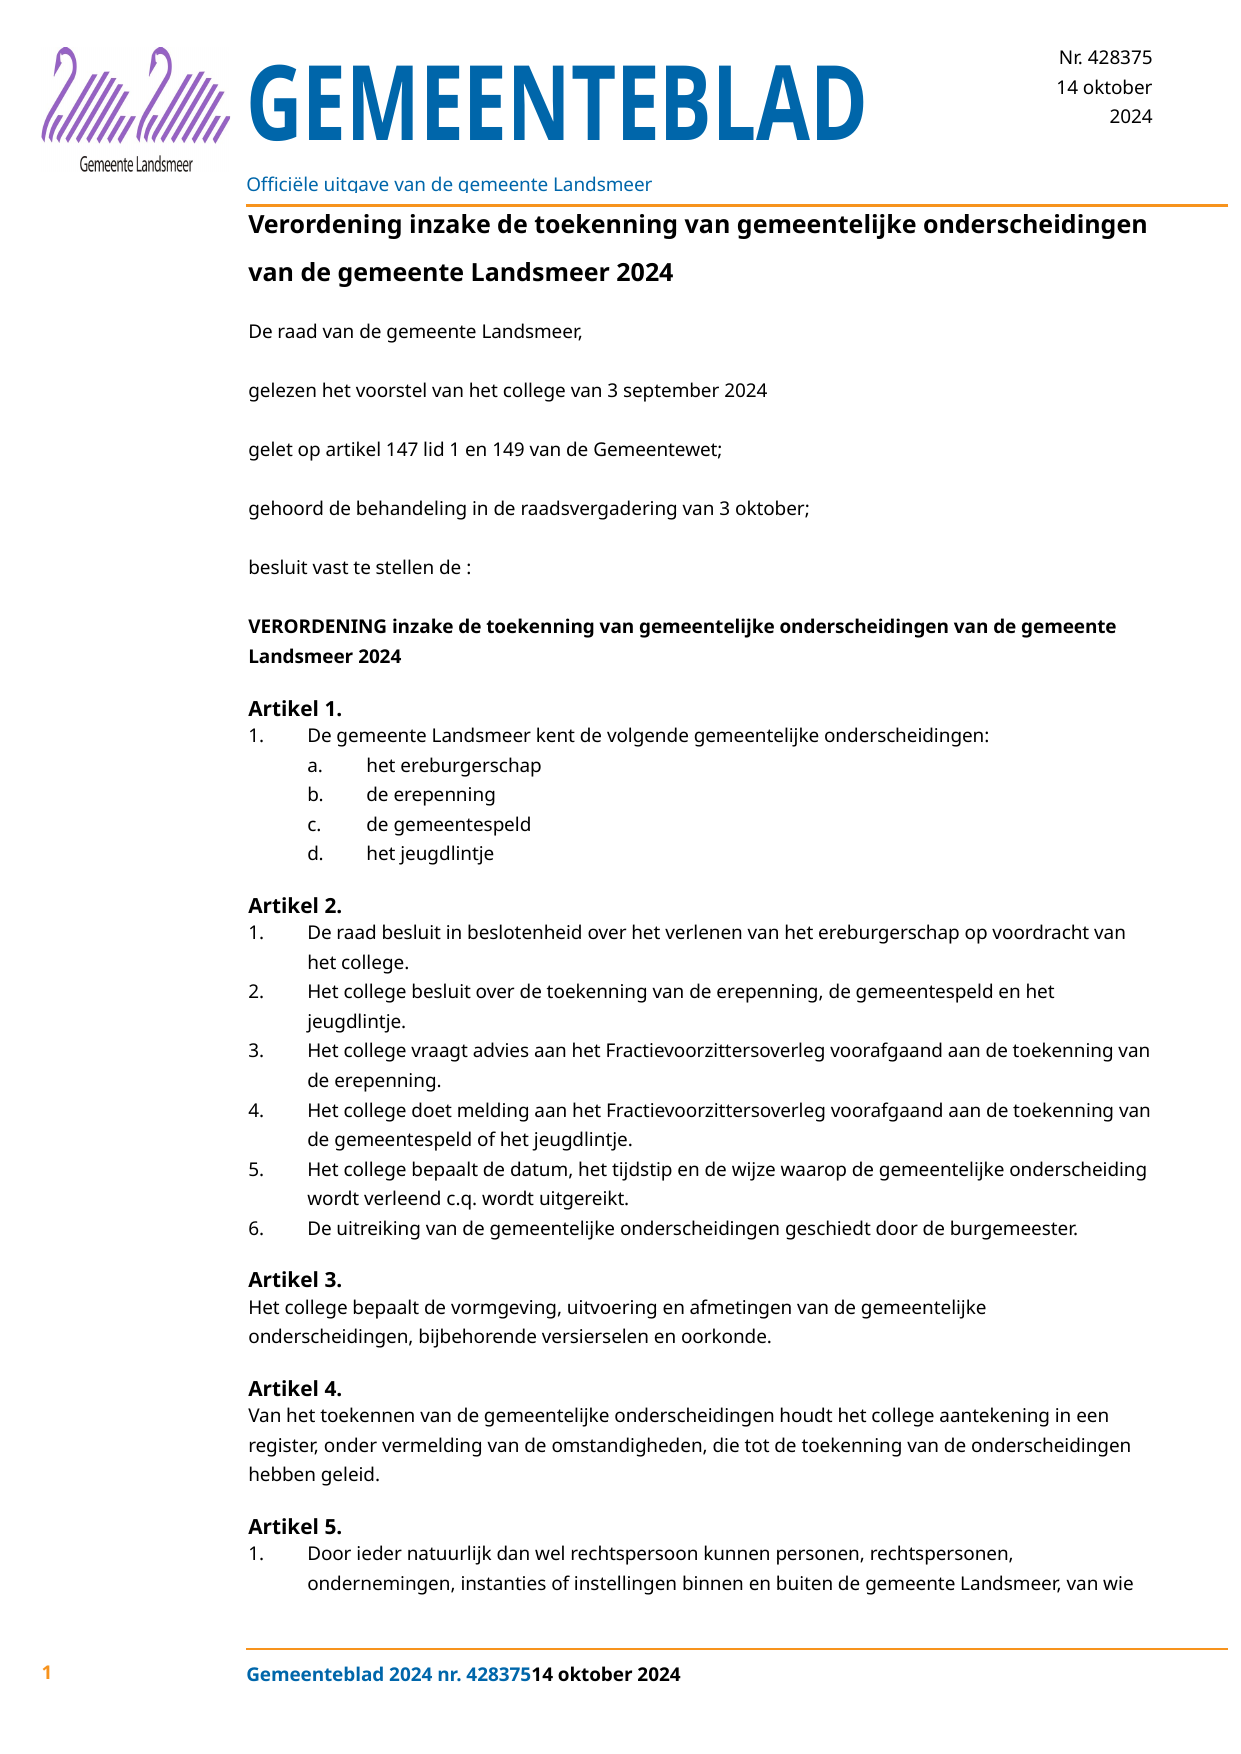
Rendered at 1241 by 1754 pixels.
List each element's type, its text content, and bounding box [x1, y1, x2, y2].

text Artikel 4. [248, 1374, 1152, 1402]
list het jeugdlintje [307, 841, 1152, 866]
list De raad besluit in beslotenheid over het verlenen van het ereburgerschap op voordracht van het college. [248, 919, 1152, 975]
text gehoord de behandeling in de raadsvergadering van 3 oktober; [248, 495, 1152, 521]
list het ereburgerschap [307, 752, 1152, 777]
list Het college doet melding aan het Fractievoorzittersoverleg voorafgaand aan de toekenning van de gemeentespeld of het jeugdlintje. [248, 1097, 1152, 1152]
text Artikel 3. [248, 1266, 1152, 1294]
text besluit vast te stellen de : [248, 554, 1152, 580]
text Verordening inzake de toekenning van gemeentelijke onderscheidingen van de gemeente Landsmeer 2024 [248, 207, 1152, 288]
text gelezen het voorstel van het college van 3 september 2024 [248, 377, 1152, 403]
text VERORDENING inzake de toekenning van gemeentelijke onderscheidingen van de gemeente Landsmeer 2024 [248, 614, 1152, 669]
list de erepenning [307, 781, 1152, 807]
list Het college bepaalt de datum, het tijdstip en de wijze waarop de gemeentelijke onderscheiding wordt verleend c.q. wordt uitgereikt. [248, 1156, 1152, 1211]
text Artikel 2. [248, 891, 1152, 919]
list de gemeentespeld [307, 811, 1152, 837]
text Artikel 1. [248, 694, 1152, 722]
text Het college bepaalt de vormgeving, uitvoering en afmetingen van de gemeentelijke onderscheidingen, bijbehorende versierselen en oorkonde. [248, 1294, 1152, 1349]
text De raad van de gemeente Landsmeer, [248, 318, 1152, 344]
list De gemeente Landsmeer kent de volgende gemeentelijke onderscheidingen: [248, 722, 1152, 748]
list Het college besluit over de toekenning van de erepenning, de gemeentespeld en het jeugdlintje. [248, 978, 1152, 1034]
list De uitreiking van de gemeentelijke onderscheidingen geschiedt door de burgemeester. [248, 1215, 1152, 1241]
text Van het toekennen van de gemeentelijke onderscheidingen houdt het college aantekening in een register, onder vermelding van de omstandigheden, die tot de toekenning van de onderscheidingen hebben geleid. [248, 1402, 1152, 1487]
picture [41, 47, 231, 172]
list Door ieder natuurlijk dan wel rechtspersoon kunnen personen, rechtspersonen, ondernemingen, instanties of instellingen binnen en buiten de gemeente Landsmeer, van wie [248, 1541, 1152, 1596]
text Artikel 5. [248, 1512, 1152, 1541]
list Het college vraagt advies aan het Fractievoorzittersoverleg voorafgaand aan de toekenning van de erepenning. [248, 1038, 1152, 1093]
text gelet op artikel 147 lid 1 en 149 van de Gemeentewet; [248, 436, 1152, 462]
